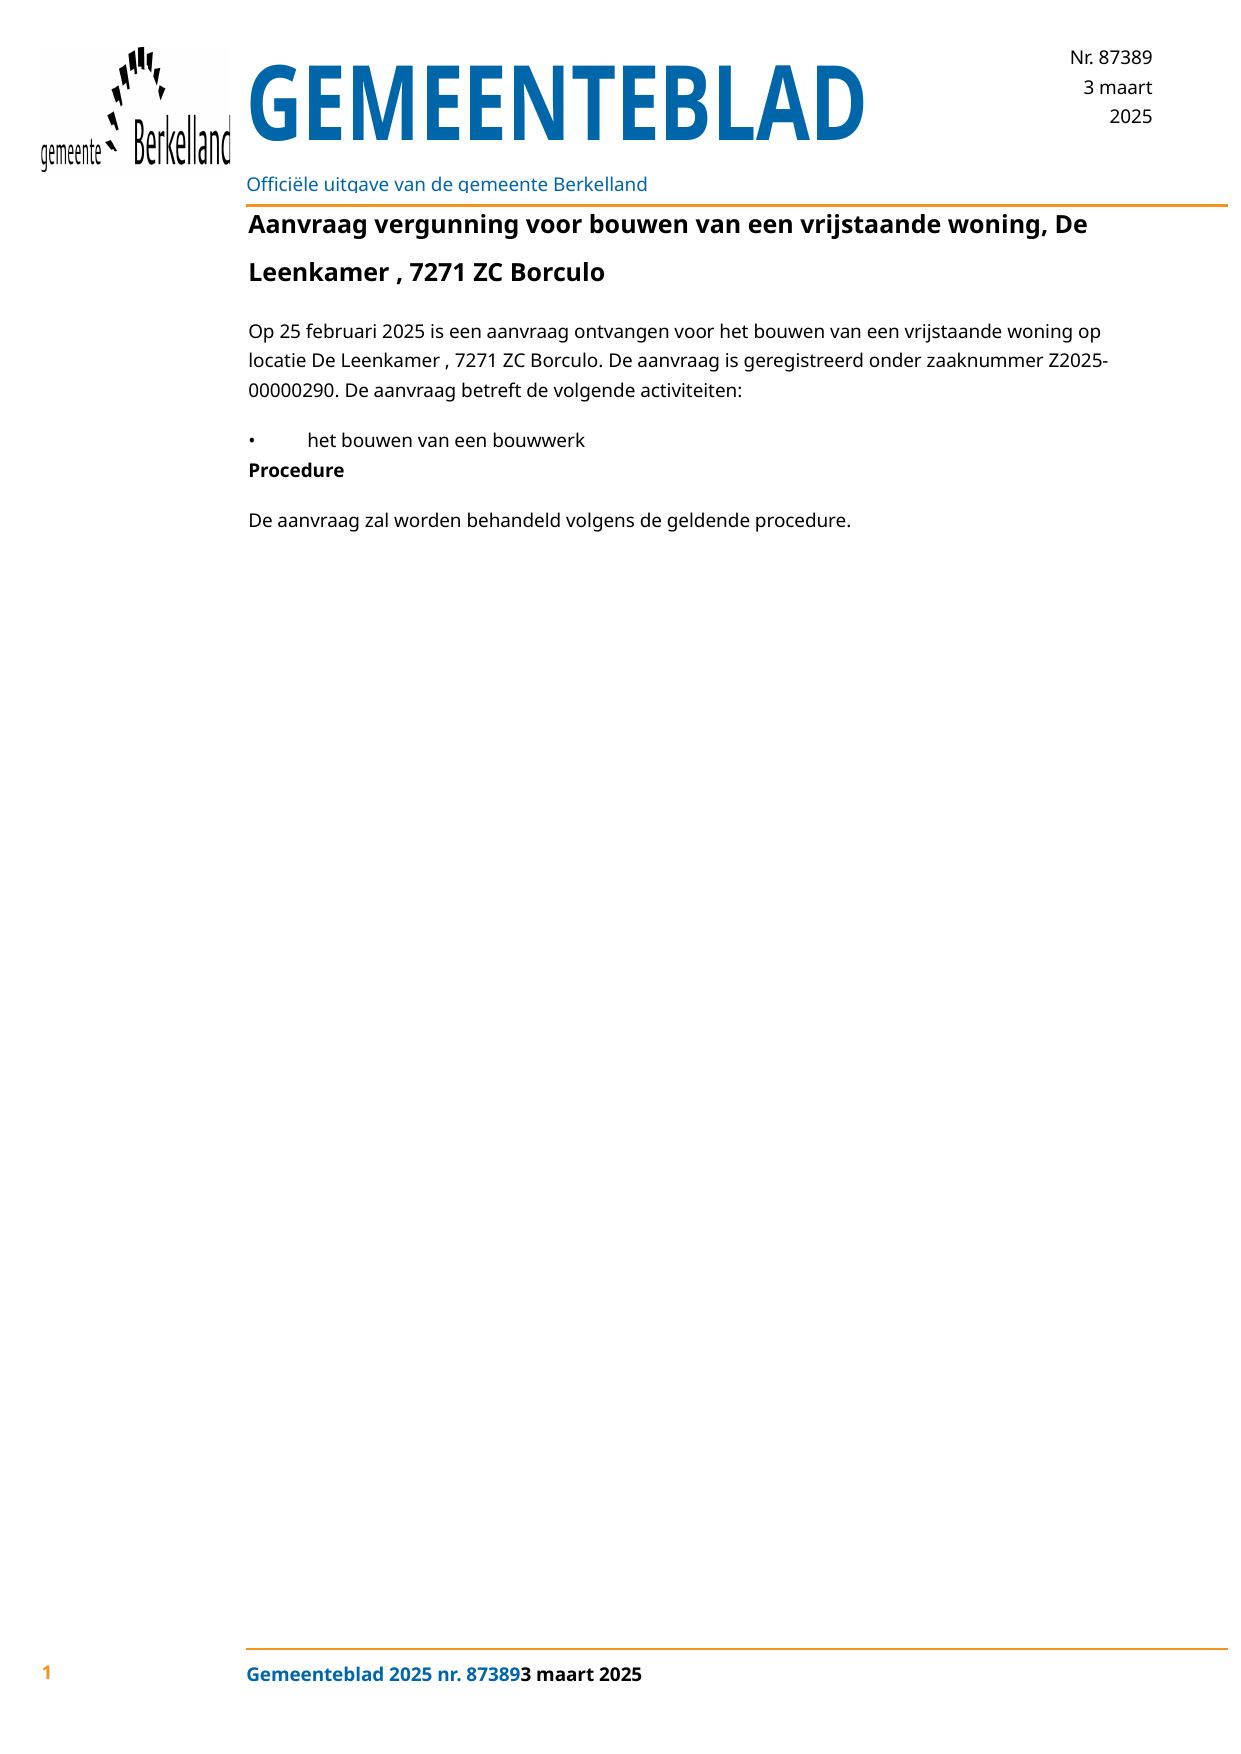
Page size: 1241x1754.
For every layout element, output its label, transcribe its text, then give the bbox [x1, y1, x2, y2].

text Procedure [248, 457, 1152, 483]
text Aanvraag vergunning voor bouwen van een vrijstaande woning, De Leenkamer , 7271 ZC Borculo [248, 207, 1152, 288]
text Op 25 februari 2025 is een aanvraag ontvangen voor het bouwen van een vrijstaande woning op locatie De Leenkamer , 7271 ZC Borculo. De aanvraag is geregistreerd onder zaaknummer Z2025-00000290. De aanvraag betreft de volgende activiteiten: [248, 318, 1152, 403]
list het bouwen van een bouwwerk [248, 427, 1152, 453]
text De aanvraag zal worden behandeld volgens de geldende procedure. [248, 507, 1152, 533]
picture [41, 47, 231, 172]
